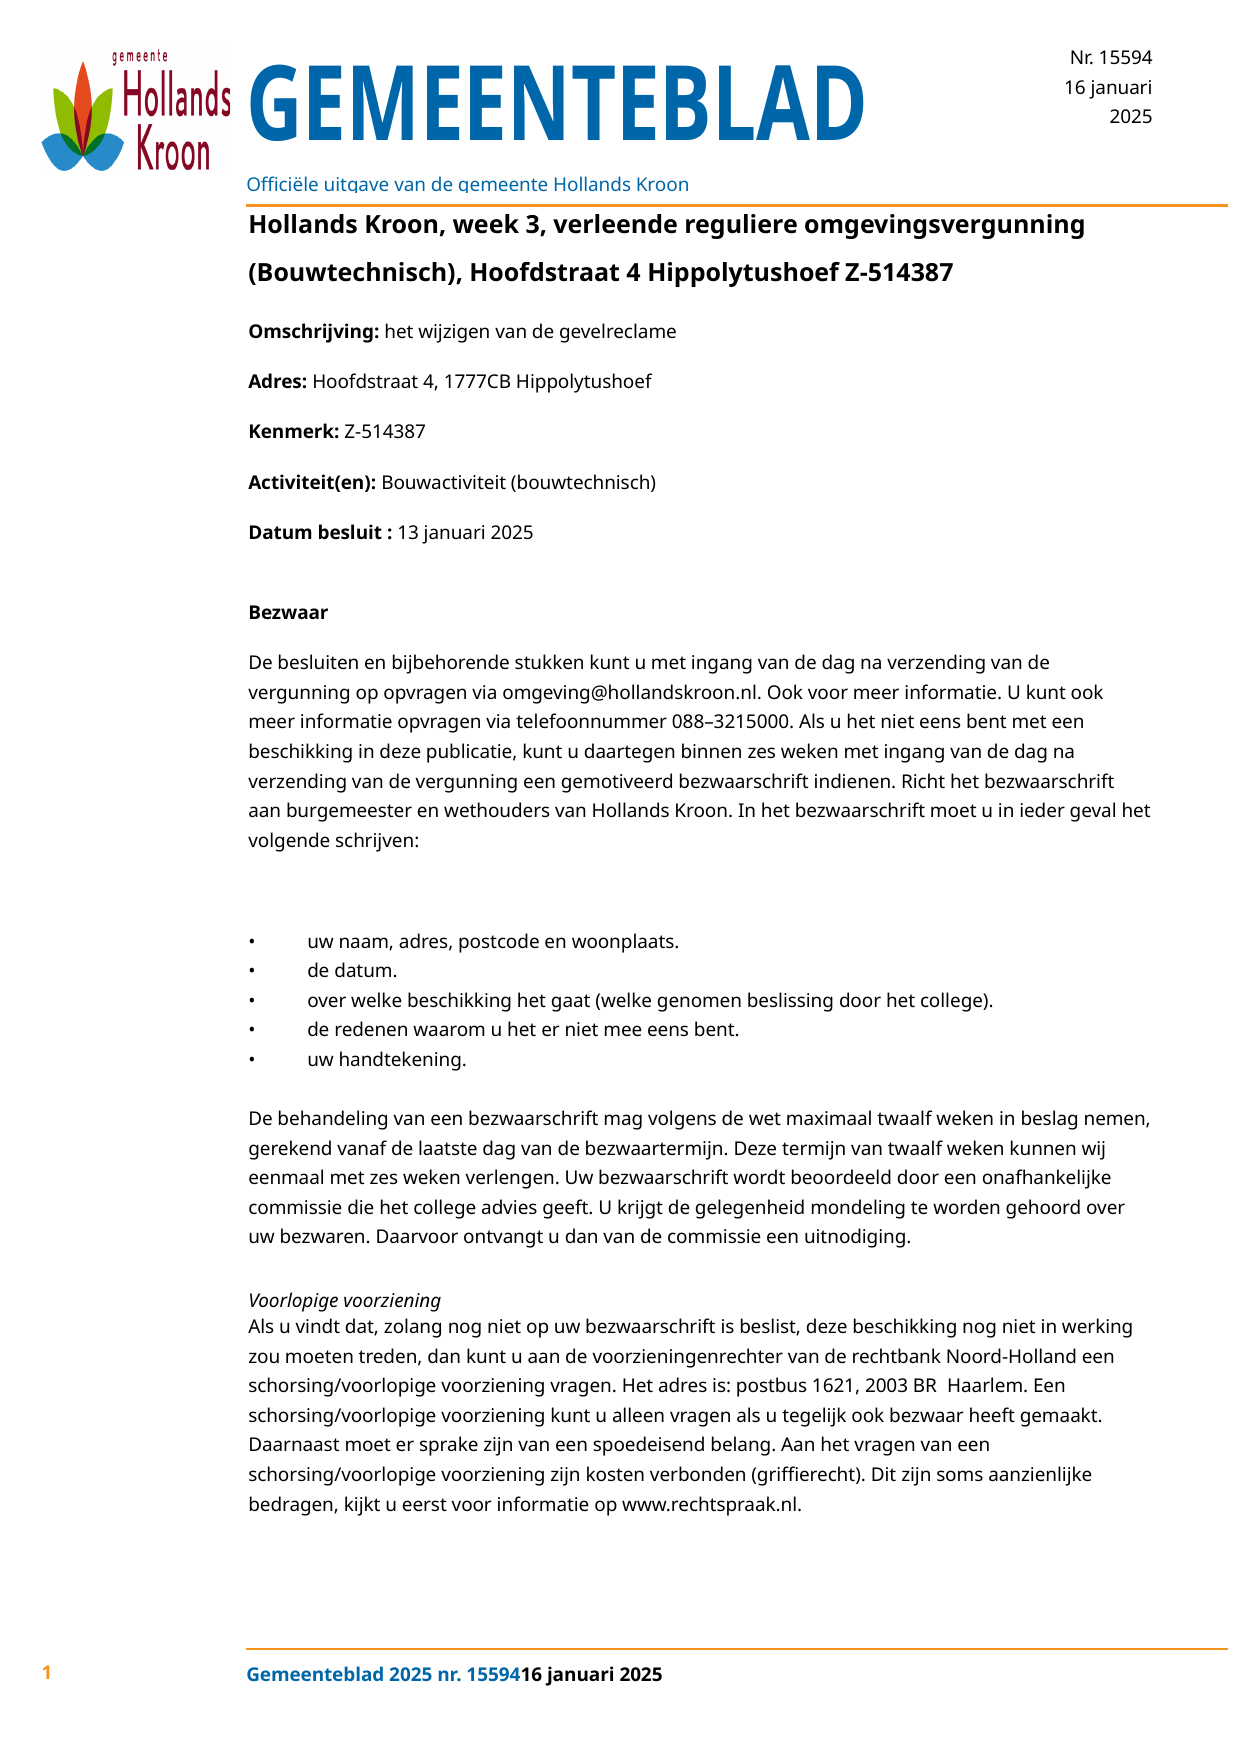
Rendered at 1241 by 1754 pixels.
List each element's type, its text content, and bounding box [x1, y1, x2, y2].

text Hollands Kroon, week 3, verleende reguliere omgevingsvergunning (Bouwtechnisch), Hoofdstraat 4 Hippolytushoef Z-514387 [248, 207, 1152, 288]
text Adres: Hoofdstraat 4, 1777CB Hippolytushoef [248, 368, 1152, 394]
list de redenen waarom u het er niet mee eens bent. [248, 1017, 1152, 1042]
list uw handtekening. [248, 1046, 1152, 1072]
text Datum besluit : 13 januari 2025 [248, 519, 1152, 545]
text Bezwaar [248, 599, 1152, 625]
list over welke beschikking het gaat (welke genomen beslissing door het college). [248, 987, 1152, 1013]
picture [41, 47, 231, 172]
text Omschrijving: het wijzigen van de gevelreclame [248, 318, 1152, 344]
text Voorlopige voorziening [248, 1288, 1152, 1313]
list de datum. [248, 957, 1152, 983]
text Activiteit(en): Bouwactiviteit (bouwtechnisch) [248, 469, 1152, 495]
table_header [248, 570, 700, 596]
text Kenmerk: Z-514387 [248, 419, 1152, 444]
text De besluiten en bijbehorende stukken kunt u met ingang van de dag na verzending van de vergunning op opvragen via omgeving@hollandskroon.nl. Ook voor meer informatie. U kunt ook meer informatie opvragen via telefoonnummer 088–3215000. Als u het niet eens bent met een beschikking in deze publicatie, kunt u daartegen binnen zes weken met ingang van de dag na verzending van de vergunning een gemotiveerd bezwaarschrift indienen. Richt het bezwaarschrift aan burgemeester en wethouders van Hollands Kroon. In het bezwaarschrift moet u in ieder geval het volgende schrijven: [248, 649, 1152, 853]
table_header [700, 570, 1152, 596]
text De behandeling van een bezwaarschrift mag volgens de wet maximaal twaalf weken in beslag nemen, gerekend vanaf de laatste dag van de bezwaartermijn. Deze termijn van twaalf weken kunnen wij eenmaal met zes weken verlengen. Uw bezwaarschrift wordt beoordeeld door een onafhankelijke commissie die het college advies geeft. U krijgt de gelegenheid mondeling te worden gehoord over uw bezwaren. Daarvoor ontvangt u dan van de commissie een uitnodiging. [248, 1105, 1152, 1249]
text Als u vindt dat, zolang nog niet op uw bezwaarschrift is beslist, deze beschikking nog niet in werking zou moeten treden, dan kunt u aan de voorzieningenrechter van de rechtbank Noord-Holland een schorsing/voorlopige voorziening vragen. Het adres is: postbus 1621, 2003 BR Haarlem. Een schorsing/voorlopige voorziening kunt u alleen vragen als u tegelijk ook bezwaar heeft gemaakt. Daarnaast moet er sprake zijn van een spoedeisend belang. Aan het vragen van een schorsing/voorlopige voorziening zijn kosten verbonden (griffierecht). Dit zijn soms aanzienlijke bedragen, kijkt u eerst voor informatie op www.rechtspraak.nl. [248, 1313, 1152, 1517]
list uw naam, adres, postcode en woonplaats. [248, 928, 1152, 953]
